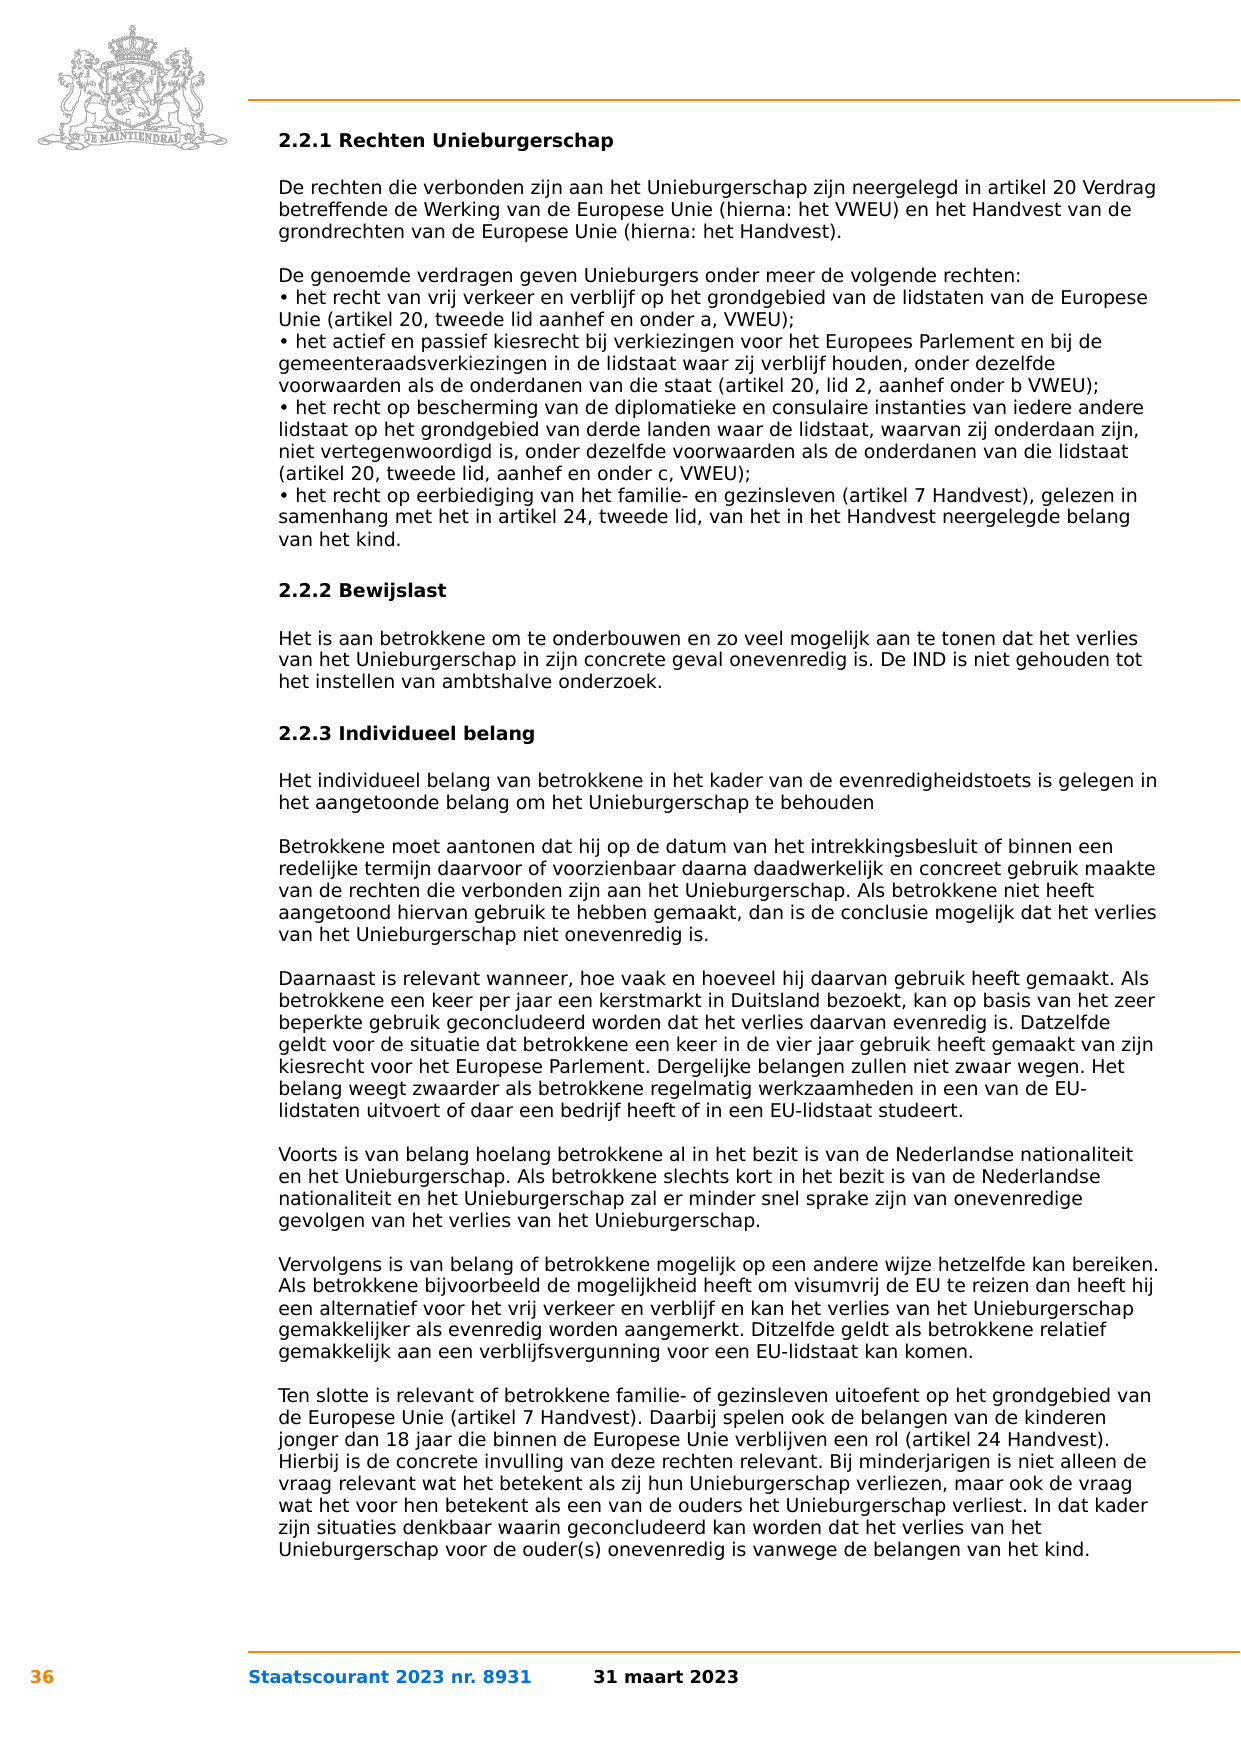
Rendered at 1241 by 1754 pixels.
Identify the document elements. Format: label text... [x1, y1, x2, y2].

text • het recht op bescherming van de diplomatieke en consulaire instanties van iedere andere lidstaat op het grondgebied van derde landen waar de lidstaat, waarvan zij onderdaan zijn, niet vertegenwoordigd is, onder dezelfde voorwaarden als de onderdanen van die lidstaat (artikel 20, tweede lid, aanhef en onder c, VWEU); [278, 397, 1163, 484]
text Daarnaast is relevant wanneer, hoe vaak en hoeveel hij daarvan gebruik heeft gemaakt. Als betrokkene een keer per jaar een kerstmarkt in Duitsland bezoekt, kan op basis van het zeer beperkte gebruik geconcludeerd worden dat het verlies daarvan evenredig is. Datzelfde geldt voor de situatie dat betrokkene een keer in de vier jaar gebruik heeft gemaakt van zijn kiesrecht voor het Europese Parlement. Dergelijke belangen zullen niet zwaar wegen. Het belang weegt zwaarder als betrokkene regelmatig werkzaamheden in een van de EU-lidstaten uitvoert of daar een bedrijf heeft of in een EU-lidstaat studeert. [278, 968, 1163, 1122]
subtitle 2.2.2 Bewijslast [278, 580, 1163, 602]
text • het recht van vrij verkeer en verblijf op het grondgebied van de lidstaten van de Europese Unie (artikel 20, tweede lid aanhef en onder a, VWEU); [278, 287, 1163, 331]
picture [38, 25, 227, 150]
text De genoemde verdragen geven Unieburgers onder meer de volgende rechten: [278, 265, 1163, 287]
subtitle 2.2.3 Individueel belang [278, 723, 1163, 745]
text De rechten die verbonden zijn aan het Unieburgerschap zijn neergelegd in artikel 20 Verdrag betreffende de Werking van de Europese Unie (hierna: het VWEU) en het Handvest van de grondrechten van de Europese Unie (hierna: het Handvest). [278, 177, 1163, 243]
text Vervolgens is van belang of betrokkene mogelijk op een andere wijze hetzelfde kan bereiken. Als betrokkene bijvoorbeeld de mogelijkheid heeft om visumvrij de EU te reizen dan heeft hij een alternatief voor het vrij verkeer en verblijf en kan het verlies van het Unieburgerschap gemakkelijker als evenredig worden aangemerkt. Ditzelfde geldt als betrokkene relatief gemakkelijk aan een verblijfsvergunning voor een EU-lidstaat kan komen. [278, 1253, 1163, 1363]
text • het recht op eerbiediging van het familie- en gezinsleven (artikel 7 Handvest), gelezen in samenhang met het in artikel 24, tweede lid, van het in het Handvest neergelegde belang van het kind. [278, 484, 1163, 550]
text Het is aan betrokkene om te onderbouwen en zo veel mogelijk aan te tonen dat het verlies van het Unieburgerschap in zijn concrete geval onevenredig is. De IND is niet gehouden tot het instellen van ambtshalve onderzoek. [278, 627, 1163, 693]
text Ten slotte is relevant of betrokkene familie- of gezinsleven uitoefent op het grondgebied van de Europese Unie (artikel 7 Handvest). Daarbij spelen ook de belangen van de kinderen jonger dan 18 jaar die binnen de Europese Unie verblijven een rol (artikel 24 Handvest). Hierbij is de concrete invulling van deze rechten relevant. Bij minderjarigen is niet alleen de vraag relevant wat het betekent als zij hun Unieburgerschap verliezen, maar ook de vraag wat het voor hen betekent als een van de ouders het Unieburgerschap verliest. In dat kader zijn situaties denkbaar waarin geconcludeerd kan worden dat het verlies van het Unieburgerschap voor de ouder(s) onevenredig is vanwege de belangen van het kind. [278, 1385, 1163, 1561]
text • het actief en passief kiesrecht bij verkiezingen voor het Europees Parlement en bij de gemeenteraadsverkiezingen in de lidstaat waar zij verblijf houden, onder dezelfde voorwaarden als de onderdanen van die staat (artikel 20, lid 2, aanhef onder b VWEU); [278, 331, 1163, 397]
text Voorts is van belang hoelang betrokkene al in het bezit is van de Nederlandse nationaliteit en het Unieburgerschap. Als betrokkene slechts kort in het bezit is van de Nederlandse nationaliteit en het Unieburgerschap zal er minder snel sprake zijn van onevenredige gevolgen van het verlies van het Unieburgerschap. [278, 1144, 1163, 1232]
text Betrokkene moet aantonen dat hij op de datum van het intrekkingsbesluit of binnen een redelijke termijn daarvoor of voorzienbaar daarna daadwerkelijk en concreet gebruik maakte van de rechten die verbonden zijn aan het Unieburgerschap. Als betrokkene niet heeft aangetoond hiervan gebruik te hebben gemaakt, dan is de conclusie mogelijk dat het verlies van het Unieburgerschap niet onevenredig is. [278, 836, 1163, 946]
subtitle 2.2.1 Rechten Unieburgerschap [278, 130, 1163, 152]
text Het individueel belang van betrokkene in het kader van de evenredigheidstoets is gelegen in het aangetoonde belang om het Unieburgerschap te behouden [278, 770, 1163, 814]
